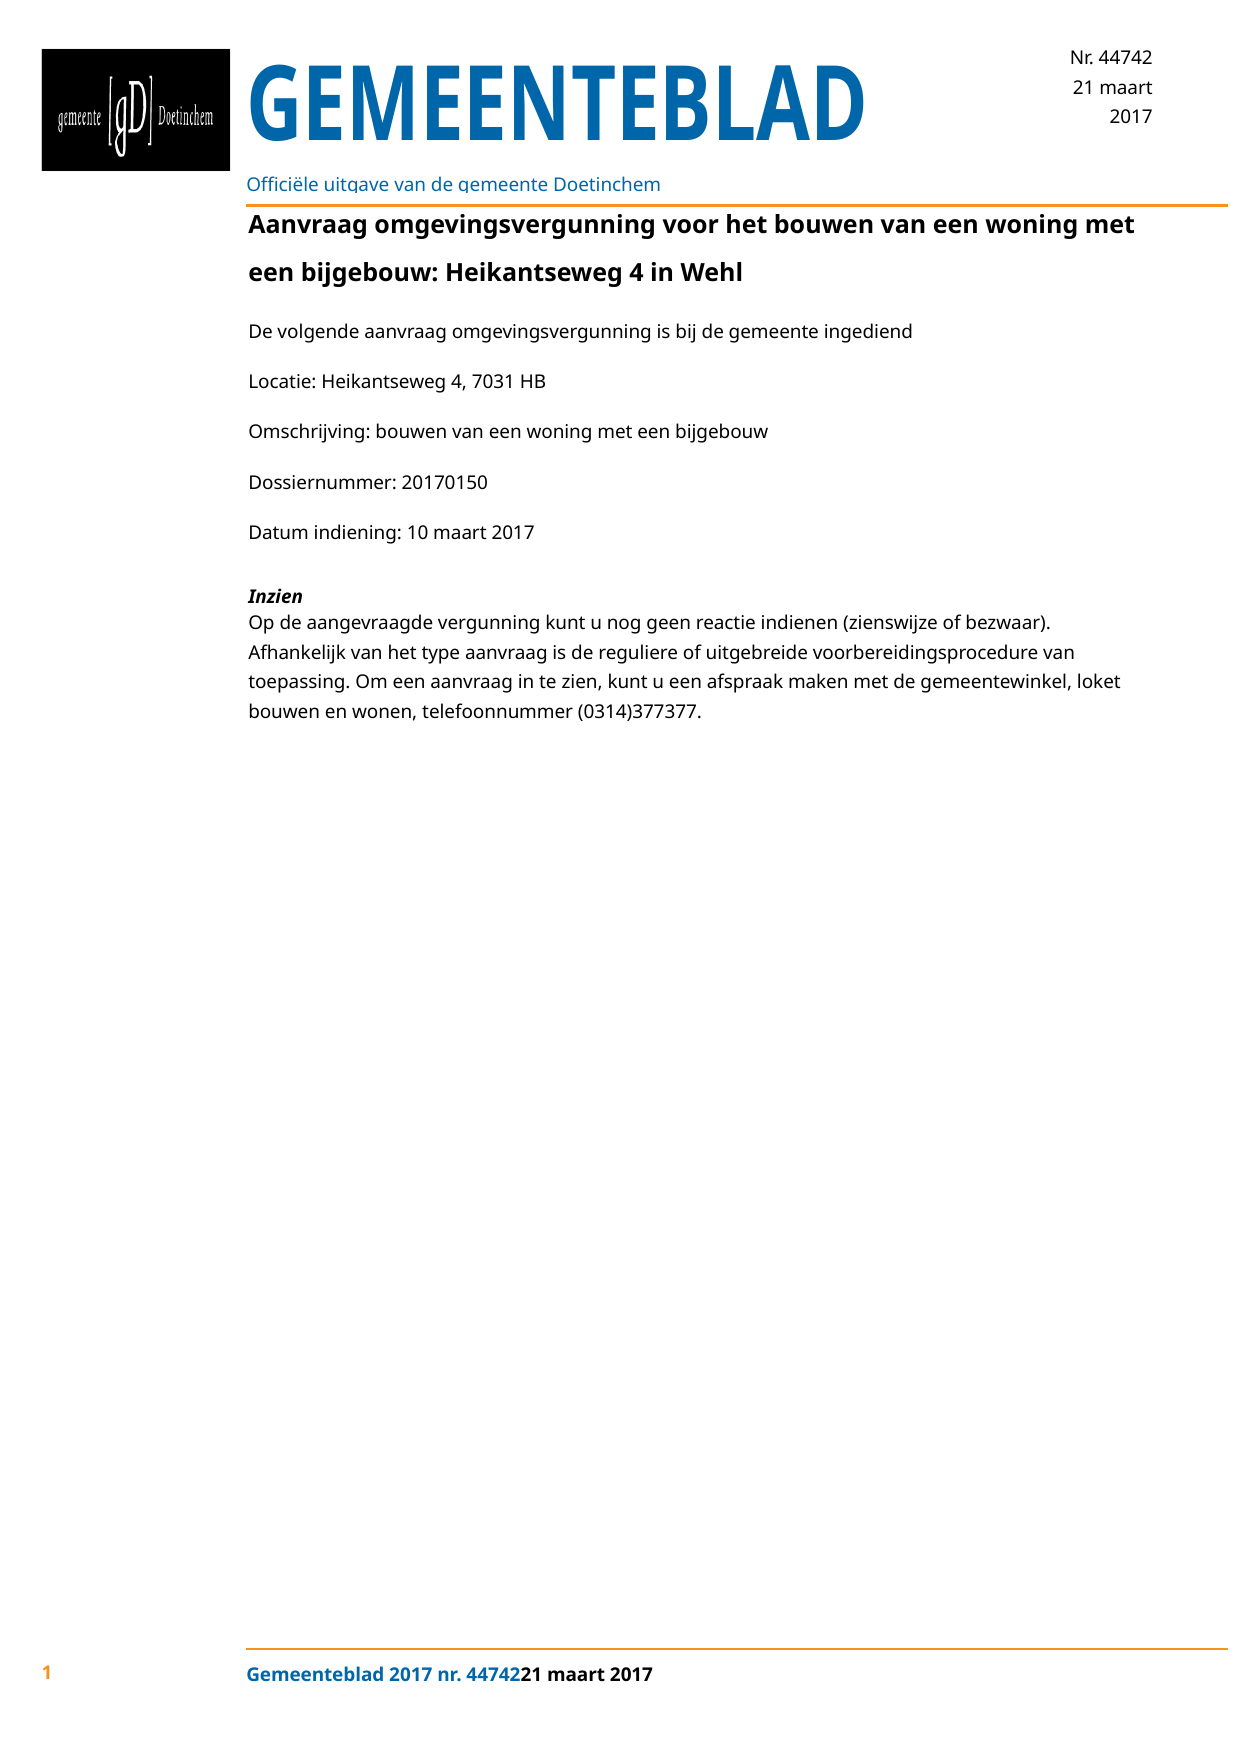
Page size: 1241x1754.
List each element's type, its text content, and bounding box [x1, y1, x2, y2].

text Op de aangevraagde vergunning kunt u nog geen reactie indienen (zienswijze of bezwaar). Afhankelijk van het type aanvraag is de reguliere of uitgebreide voorbereidingsprocedure van toepassing. Om een aanvraag in te zien, kunt u een afspraak maken met de gemeentewinkel, loket bouwen en wonen, telefoonnummer (0314)377377. [248, 609, 1152, 724]
text Inzien [248, 583, 1152, 609]
text Locatie: Heikantseweg 4, 7031 HB [248, 368, 1152, 394]
text De volgende aanvraag omgevingsvergunning is bij de gemeente ingediend [248, 318, 1152, 344]
picture [41, 47, 231, 172]
text Dossiernummer: 20170150 [248, 469, 1152, 495]
text Datum indiening: 10 maart 2017 [248, 519, 1152, 545]
text Omschrijving: bouwen van een woning met een bijgebouw [248, 419, 1152, 444]
text Aanvraag omgevingsvergunning voor het bouwen van een woning met een bijgebouw: Heikantseweg 4 in Wehl [248, 207, 1152, 288]
